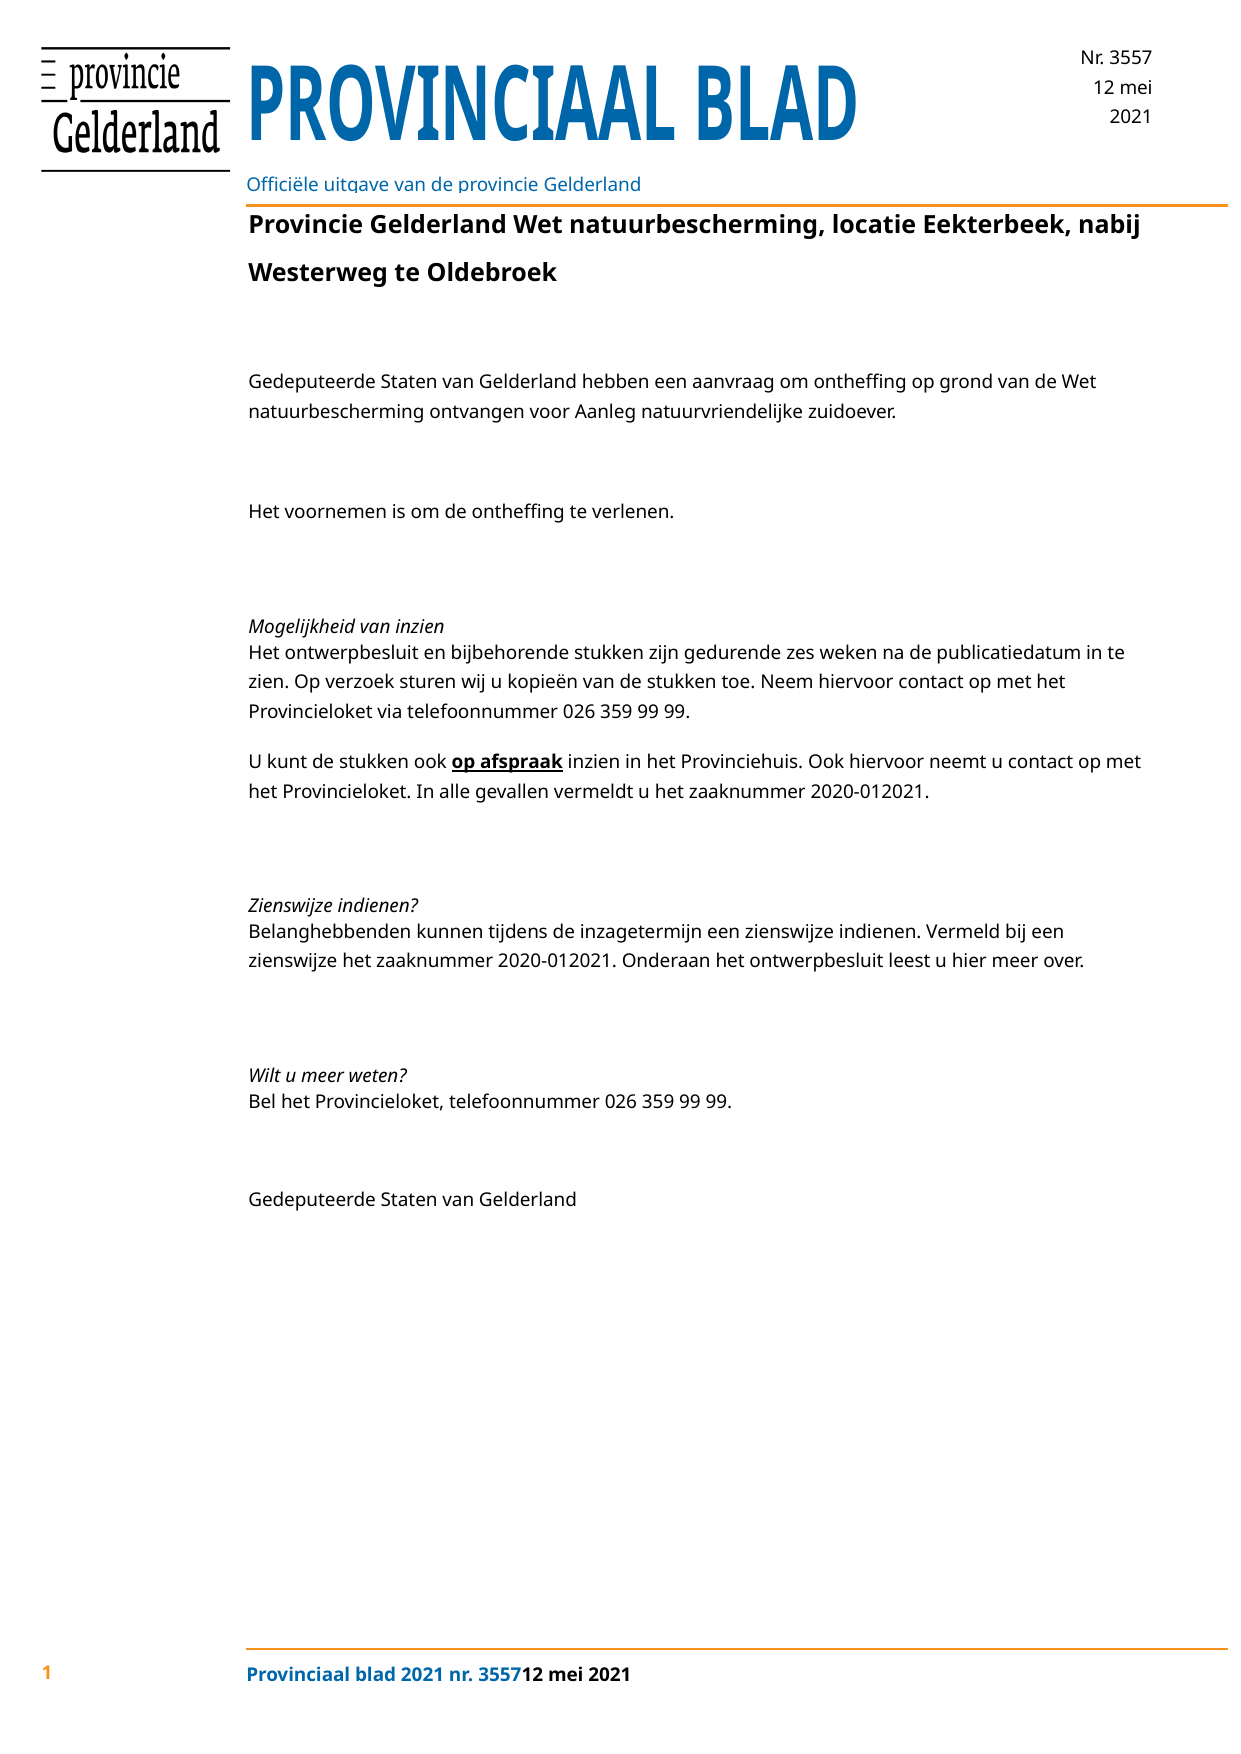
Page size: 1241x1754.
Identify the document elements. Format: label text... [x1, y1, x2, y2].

picture [41, 47, 231, 172]
text U kunt de stukken ook op afspraak inzien in het Provinciehuis. Ook hiervoor neemt u contact op met het Provincieloket. In alle gevallen vermeldt u het zaaknummer 2020-012021. [248, 748, 1152, 804]
text Mogelijkheid van inzien [248, 613, 1152, 639]
text Wilt u meer weten? [248, 1062, 1152, 1088]
text Het ontwerpbesluit en bijbehorende stukken zijn gedurende zes weken na de publicatiedatum in te zien. Op verzoek sturen wij u kopieën van de stukken toe. Neem hiervoor contact op met het Provincieloket via telefoonnummer 026 359 99 99. [248, 639, 1152, 724]
text Het voornemen is om de ontheffing te verlenen. [248, 499, 1152, 524]
text Gedeputeerde Staten van Gelderland [248, 1186, 1152, 1212]
text Zienswijze indienen? [248, 892, 1152, 918]
text Belanghebbenden kunnen tijdens de inzagetermijn een zienswijze indienen. Vermeld bij een zienswijze het zaaknummer 2020-012021. Onderaan het ontwerpbesluit leest u hier meer over. [248, 918, 1152, 973]
text Provincie Gelderland Wet natuurbescherming, locatie Eekterbeek, nabij Westerweg te Oldebroek [248, 207, 1152, 288]
text Bel het Provincieloket, telefoonnummer 026 359 99 99. [248, 1088, 1152, 1113]
text Gedeputeerde Staten van Gelderland hebben een aanvraag om ontheffing op grond van de Wet natuurbescherming ontvangen voor Aanleg natuurvriendelijke zuidoever. [248, 368, 1152, 424]
